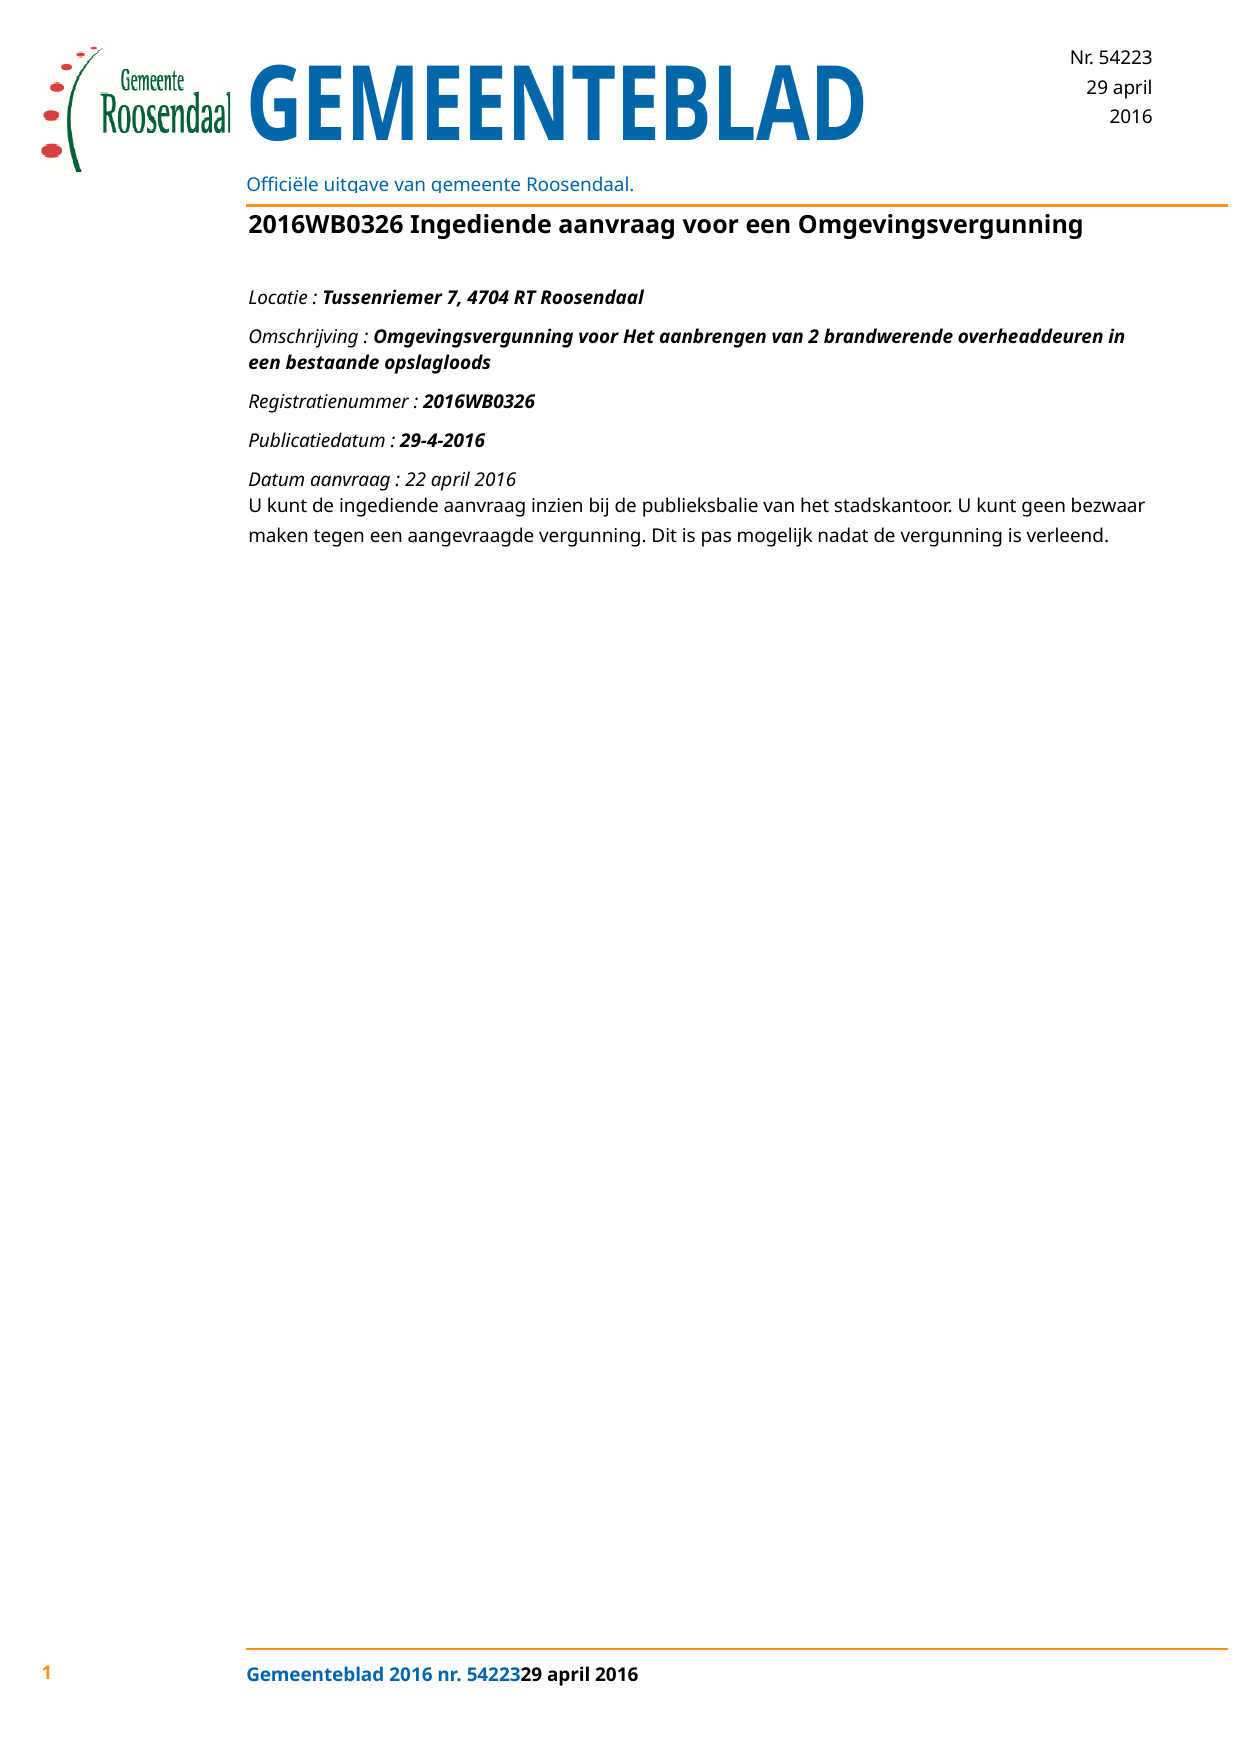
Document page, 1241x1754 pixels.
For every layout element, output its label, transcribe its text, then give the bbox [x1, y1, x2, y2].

text Registratienummer : 2016WB0326 [248, 388, 1152, 414]
text Locatie : Tussenriemer 7, 4704 RT Roosendaal [248, 284, 1152, 309]
picture [41, 47, 231, 172]
text Omschrijving : Omgevingsvergunning voor Het aanbrengen van 2 brandwerende overheaddeuren in een bestaande opslagloods [248, 323, 1152, 374]
text 2016WB0326 Ingediende aanvraag voor een Omgevingsvergunning [248, 207, 1152, 241]
text Publicatiedatum : 29-4-2016 [248, 427, 1152, 453]
text Datum aanvraag : 22 april 2016 [248, 467, 1152, 492]
text U kunt de ingediende aanvraag inzien bij de publieksbalie van het stadskantoor. U kunt geen bezwaar maken tegen een aangevraagde vergunning. Dit is pas mogelijk nadat de vergunning is verleend. [248, 492, 1152, 548]
